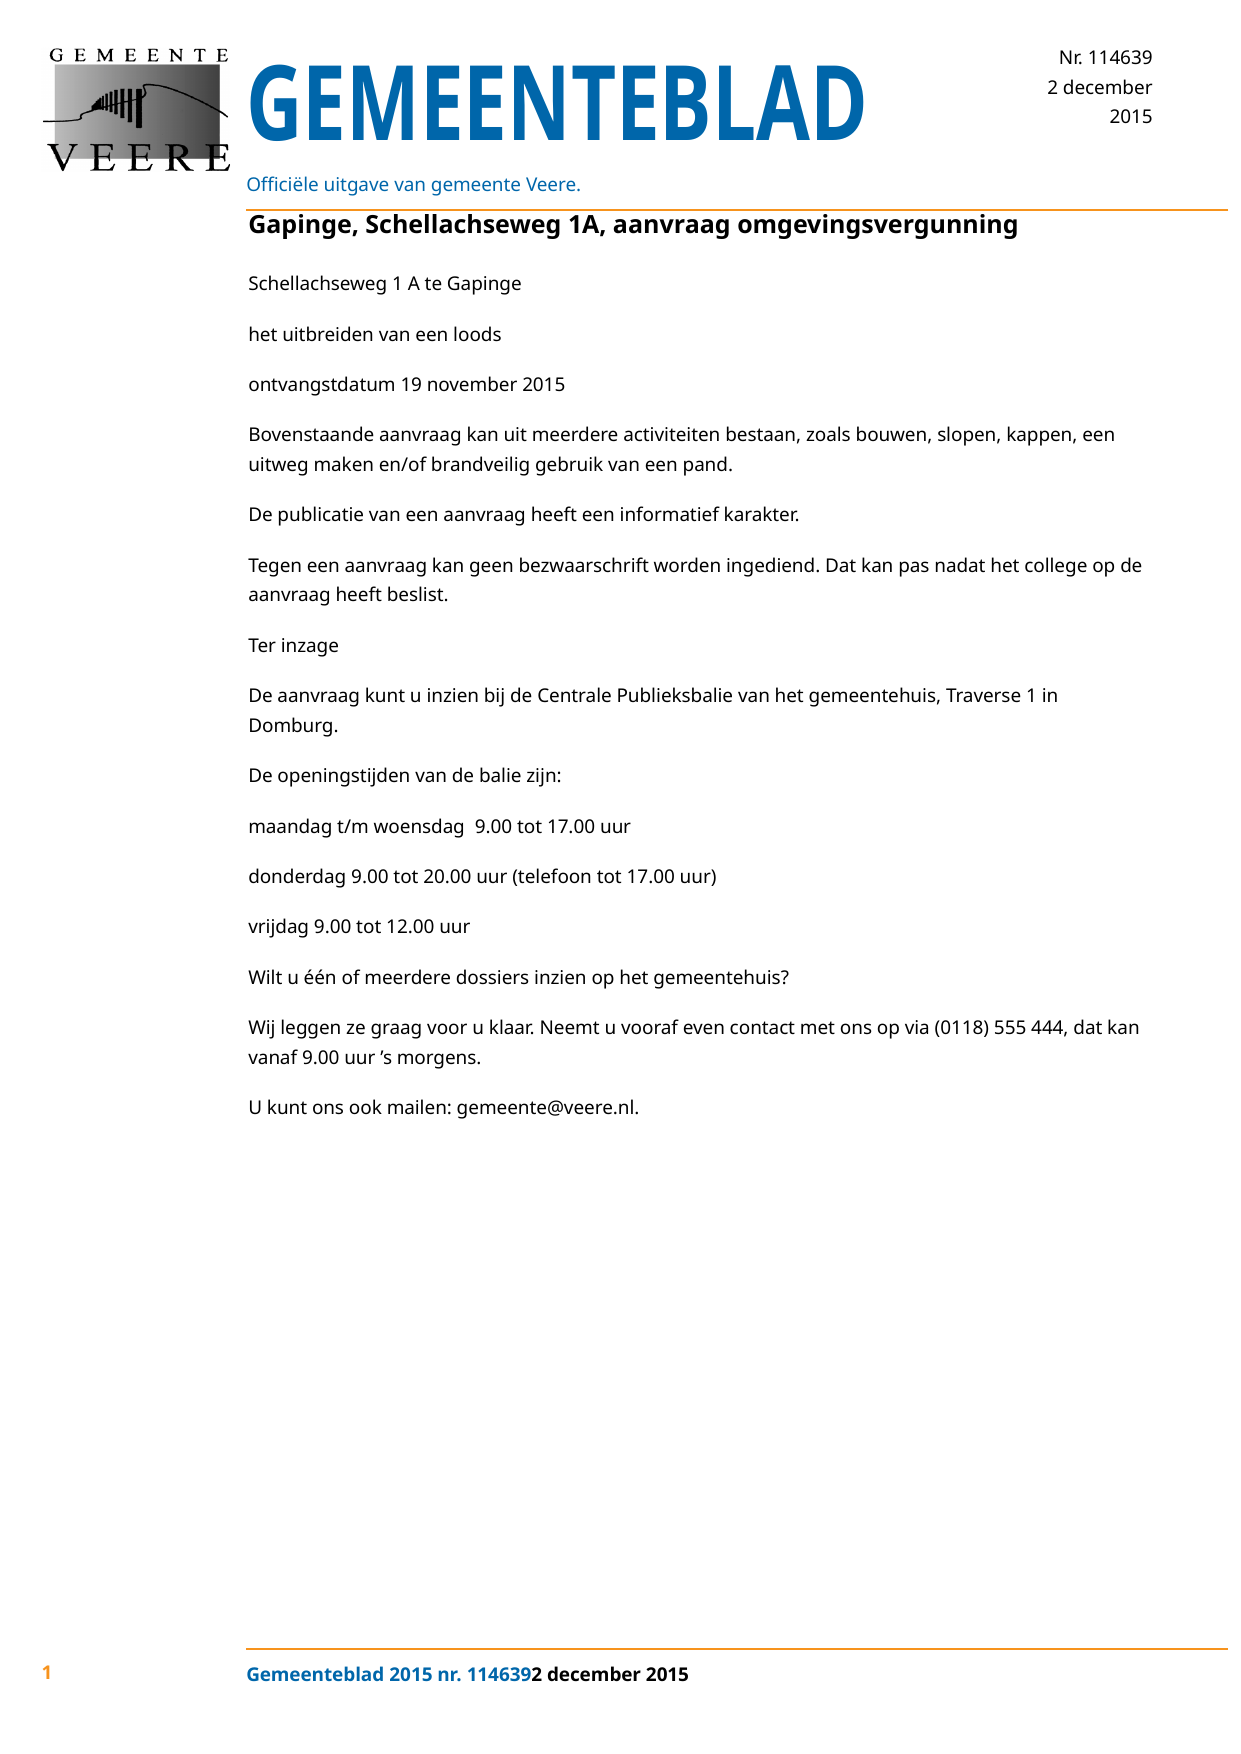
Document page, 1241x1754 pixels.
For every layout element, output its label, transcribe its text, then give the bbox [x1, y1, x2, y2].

text Schellachseweg 1 A te Gapinge [248, 270, 1152, 296]
text maandag t/m woensdag 9.00 tot 17.00 uur [248, 813, 1152, 838]
text Wilt u één of meerdere dossiers inzien op het gemeentehuis? [248, 964, 1152, 990]
text De openingstijden van de balie zijn: [248, 762, 1152, 788]
text De aanvraag kunt u inzien bij de Centrale Publieksbalie van het gemeentehuis, Traverse 1 in Domburg. [248, 682, 1152, 738]
text Tegen een aanvraag kan geen bezwaarschrift worden ingediend. Dat kan pas nadat het college op de aanvraag heeft beslist. [248, 552, 1152, 607]
text Ter inzage [248, 632, 1152, 658]
text donderdag 9.00 tot 20.00 uur (telefoon tot 17.00 uur) [248, 863, 1152, 889]
picture [41, 47, 231, 172]
text De publicatie van een aanvraag heeft een informatief karakter. [248, 502, 1152, 527]
text Wij leggen ze graag voor u klaar. Neemt u vooraf even contact met ons op via (0118) 555 444, dat kan vanaf 9.00 uur ’s morgens. [248, 1014, 1152, 1070]
text vrijdag 9.00 tot 12.00 uur [248, 914, 1152, 939]
text U kunt ons ook mailen: gemeente@veere.nl. [248, 1094, 1152, 1120]
text het uitbreiden van een loods [248, 321, 1152, 346]
text Gapinge, Schellachseweg 1A, aanvraag omgevingsvergunning [248, 211, 1152, 241]
text ontvangstdatum 19 november 2015 [248, 371, 1152, 397]
text Bovenstaande aanvraag kan uit meerdere activiteiten bestaan, zoals bouwen, slopen, kappen, een uitweg maken en/of brandveilig gebruik van een pand. [248, 422, 1152, 477]
